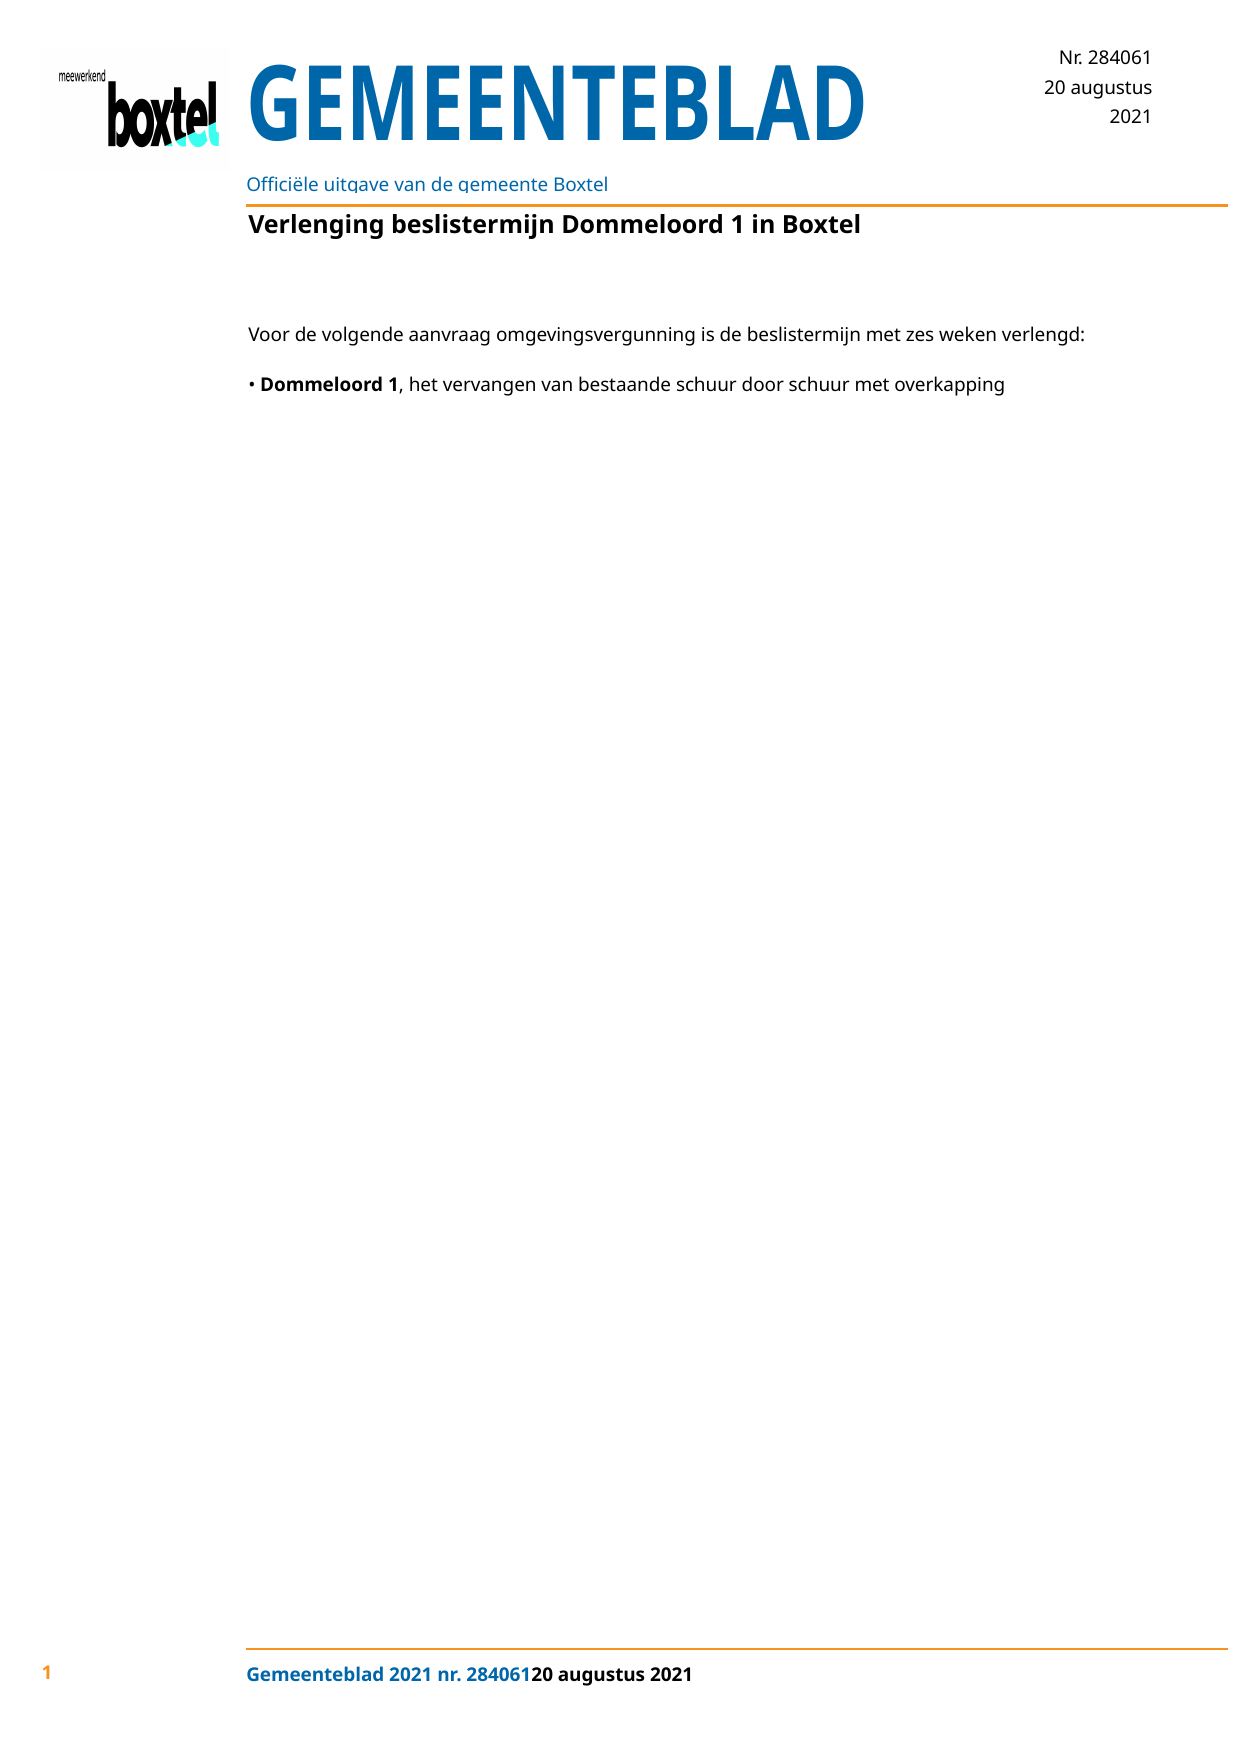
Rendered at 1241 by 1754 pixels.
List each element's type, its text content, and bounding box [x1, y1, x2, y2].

text • Dommeloord 1, het vervangen van bestaande schuur door schuur met overkapping [248, 371, 1152, 397]
text Verlenging beslistermijn Dommeloord 1 in Boxtel [248, 207, 1152, 241]
picture [41, 47, 231, 172]
text Voor de volgende aanvraag omgevingsvergunning is de beslistermijn met zes weken verlengd: [248, 321, 1152, 346]
